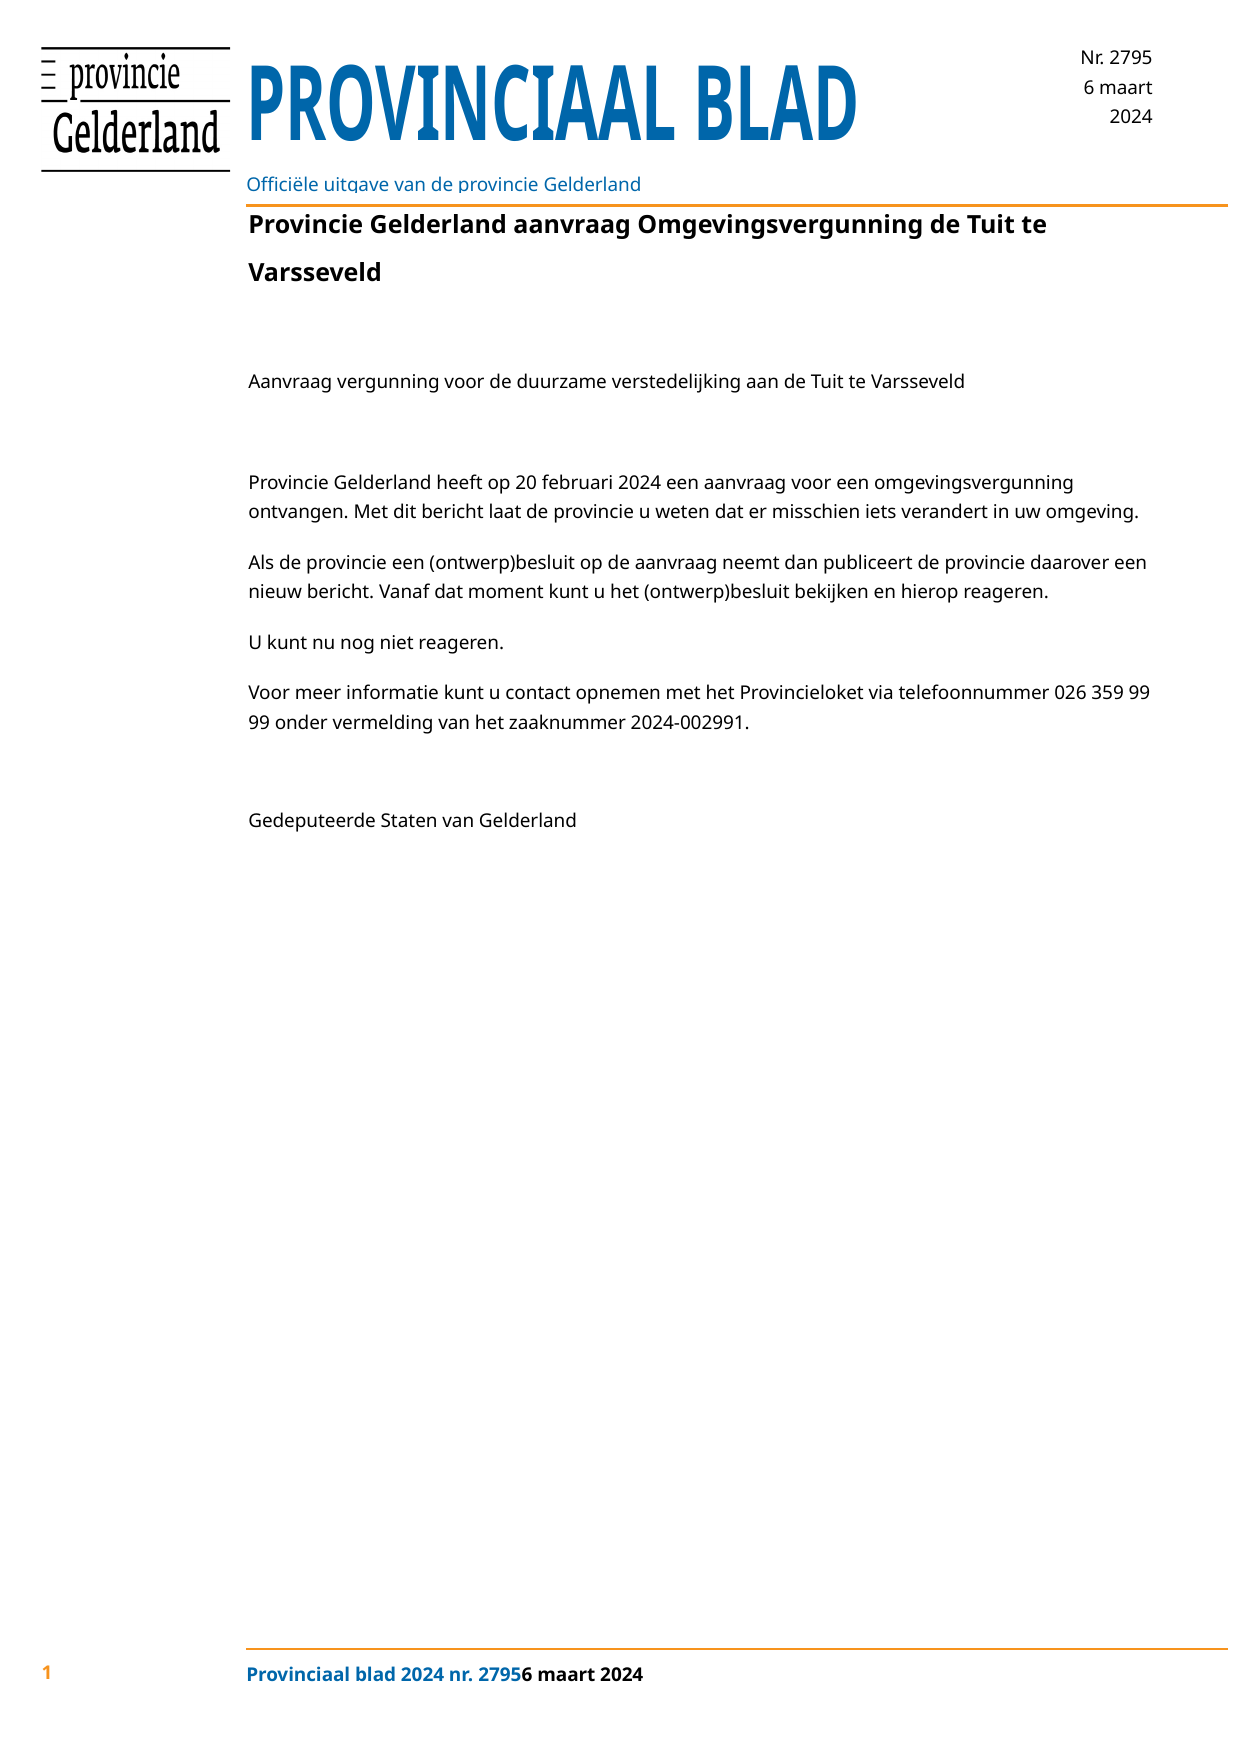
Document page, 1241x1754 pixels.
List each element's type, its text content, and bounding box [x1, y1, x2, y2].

text Voor meer informatie kunt u contact opnemen met het Provincieloket via telefoonnummer 026 359 99 99 onder vermelding van het zaaknummer 2024-002991. [248, 679, 1152, 735]
text U kunt nu nog niet reageren. [248, 629, 1152, 655]
text Gedeputeerde Staten van Gelderland [248, 807, 1152, 833]
text Aanvraag vergunning voor de duurzame verstedelijking aan de Tuit te Varsseveld [248, 368, 1152, 394]
text Als de provincie een (ontwerp)besluit op de aanvraag neemt dan publiceert de provincie daarover een nieuw bericht. Vanaf dat moment kunt u het (ontwerp)besluit bekijken en hierop reageren. [248, 549, 1152, 604]
text Provincie Gelderland aanvraag Omgevingsvergunning de Tuit te Varsseveld [248, 207, 1152, 288]
picture [41, 47, 231, 172]
text Provincie Gelderland heeft op 20 februari 2024 een aanvraag voor een omgevingsvergunning ontvangen. Met dit bericht laat de provincie u weten dat er misschien iets verandert in uw omgeving. [248, 469, 1152, 524]
